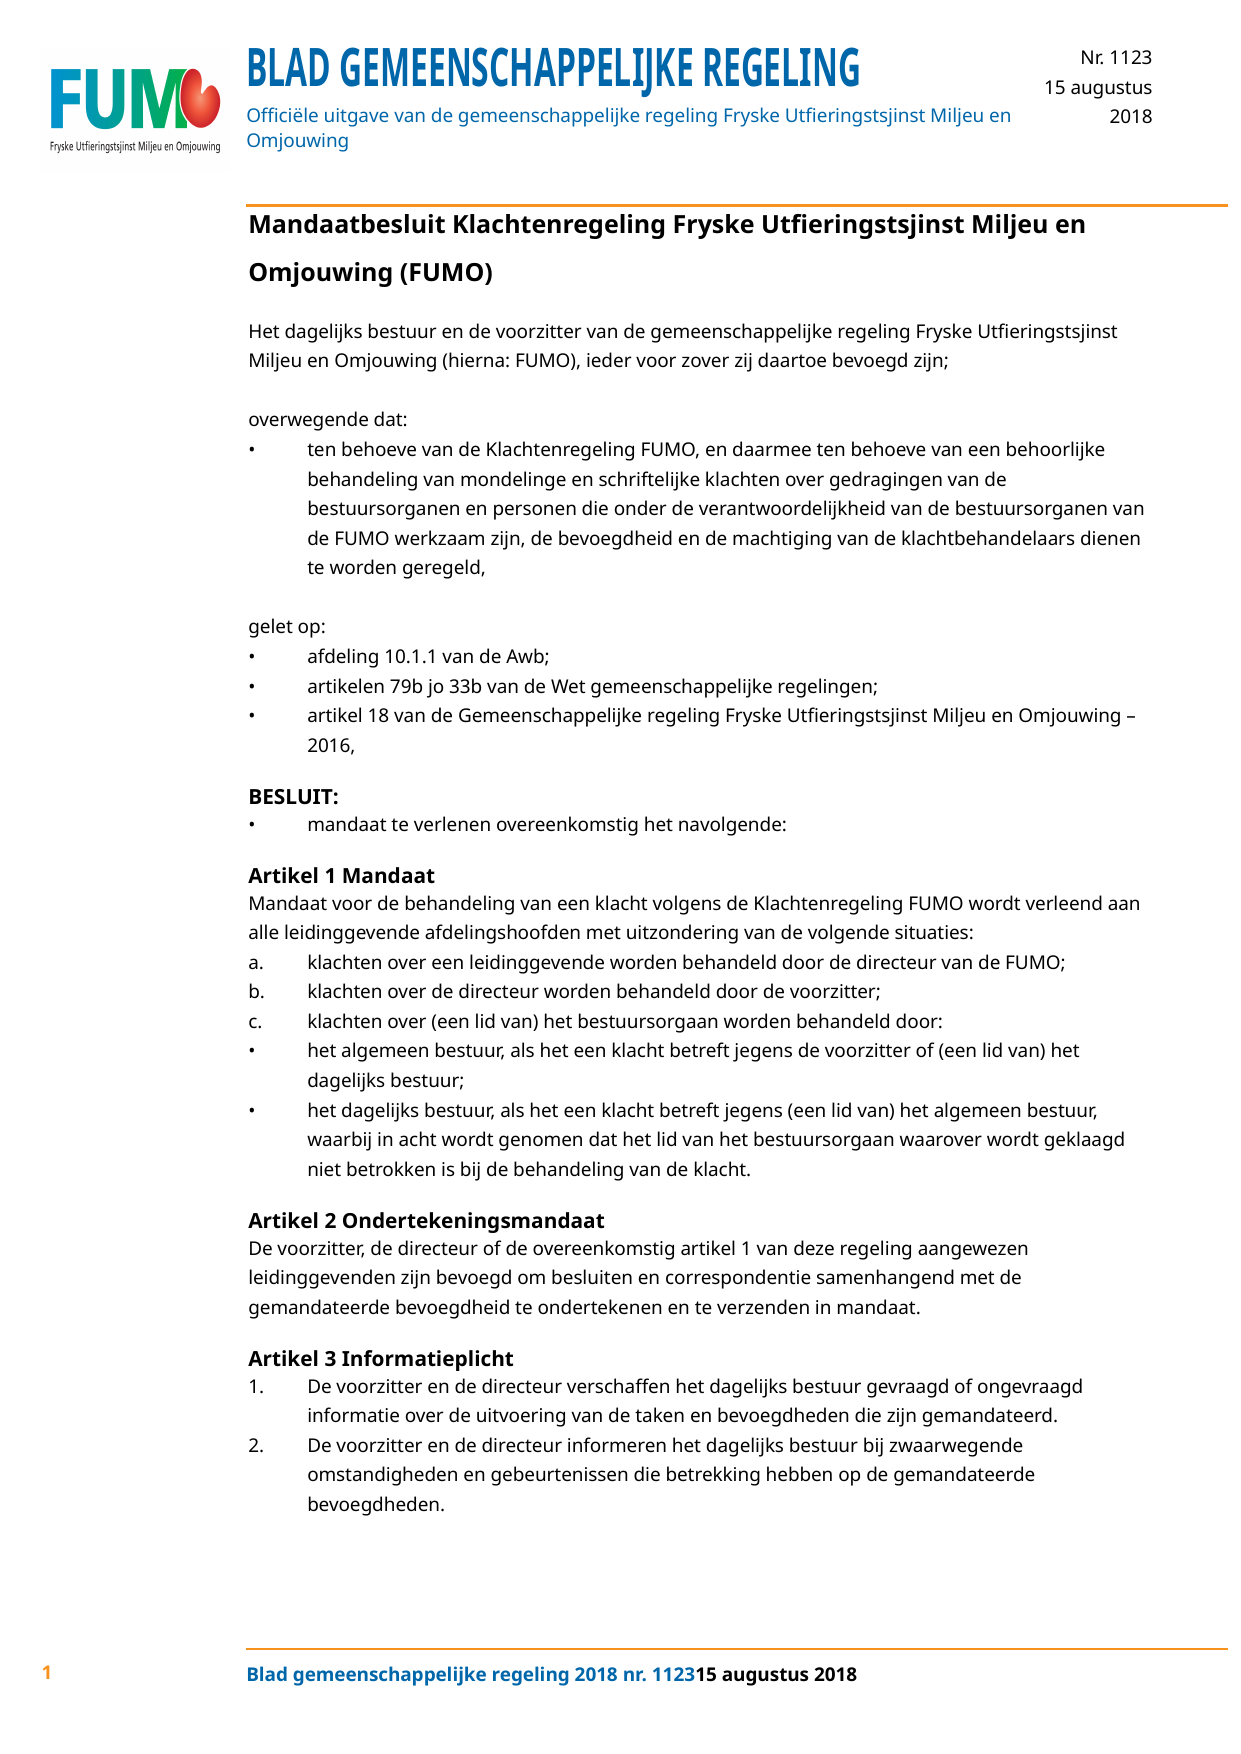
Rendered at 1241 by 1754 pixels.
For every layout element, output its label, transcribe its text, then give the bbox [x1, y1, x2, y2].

list artikel 18 van de Gemeenschappelijke regeling Fryske Utfieringstsjinst Miljeu en Omjouwing – 2016, [248, 702, 1152, 758]
text overwegende dat: [248, 407, 1152, 432]
list ten behoeve van de Klachtenregeling FUMO, en daarmee ten behoeve van een behoorlijke behandeling van mondelinge en schriftelijke klachten over gedragingen van de bestuursorganen en personen die onder de verantwoordelijkheid van de bestuursorganen van de FUMO werkzaam zijn, de bevoegdheid en de machtiging van de klachtbehandelaars dienen te worden geregeld, [248, 436, 1152, 580]
list artikelen 79b jo 33b van de Wet gemeenschappelijke regelingen; [248, 673, 1152, 699]
text Artikel 3 Informatieplicht [248, 1344, 1152, 1373]
list het dagelijks bestuur, als het een klacht betreft jegens (een lid van) het algemeen bestuur, waarbij in acht wordt genomen dat het lid van het bestuursorgaan waarover wordt geklaagd niet betrokken is bij de behandeling van de klacht. [248, 1097, 1152, 1182]
text Mandaatbesluit Klachtenregeling Fryske Utfieringstsjinst Miljeu en Omjouwing (FUMO) [248, 207, 1152, 288]
list De voorzitter en de directeur informeren het dagelijks bestuur bij zwaarwegende omstandigheden en gebeurtenissen die betrekking hebben op de gemandateerde bevoegdheden. [248, 1432, 1152, 1517]
list klachten over de directeur worden behandeld door de voorzitter; [248, 978, 1152, 1004]
list De voorzitter en de directeur verschaffen het dagelijks bestuur gevraagd of ongevraagd informatie over de uitvoering van de taken en bevoegdheden die zijn gemandateerd. [248, 1373, 1152, 1428]
text BESLUIT: [248, 782, 1152, 811]
list mandaat te verlenen overeenkomstig het navolgende: [248, 811, 1152, 837]
text gelet op: [248, 614, 1152, 639]
list afdeling 10.1.1 van de Awb; [248, 643, 1152, 669]
text Artikel 2 Ondertekeningsmandaat [248, 1206, 1152, 1235]
text Artikel 1 Mandaat [248, 861, 1152, 890]
picture [41, 47, 231, 172]
list klachten over (een lid van) het bestuursorgaan worden behandeld door: [248, 1008, 1152, 1034]
list klachten over een leidinggevende worden behandeld door de directeur van de FUMO; [248, 949, 1152, 975]
text Het dagelijks bestuur en de voorzitter van de gemeenschappelijke regeling Fryske Utfieringstsjinst Miljeu en Omjouwing (hierna: FUMO), ieder voor zover zij daartoe bevoegd zijn; [248, 318, 1152, 373]
list het algemeen bestuur, als het een klacht betreft jegens de voorzitter of (een lid van) het dagelijks bestuur; [248, 1038, 1152, 1093]
text Mandaat voor de behandeling van een klacht volgens de Klachtenregeling FUMO wordt verleend aan alle leidinggevende afdelingshoofden met uitzondering van de volgende situaties: [248, 890, 1152, 945]
text De voorzitter, de directeur of de overeenkomstig artikel 1 van deze regeling aangewezen leidinggevenden zijn bevoegd om besluiten en correspondentie samenhangend met de gemandateerde bevoegdheid te ondertekenen en te verzenden in mandaat. [248, 1235, 1152, 1320]
